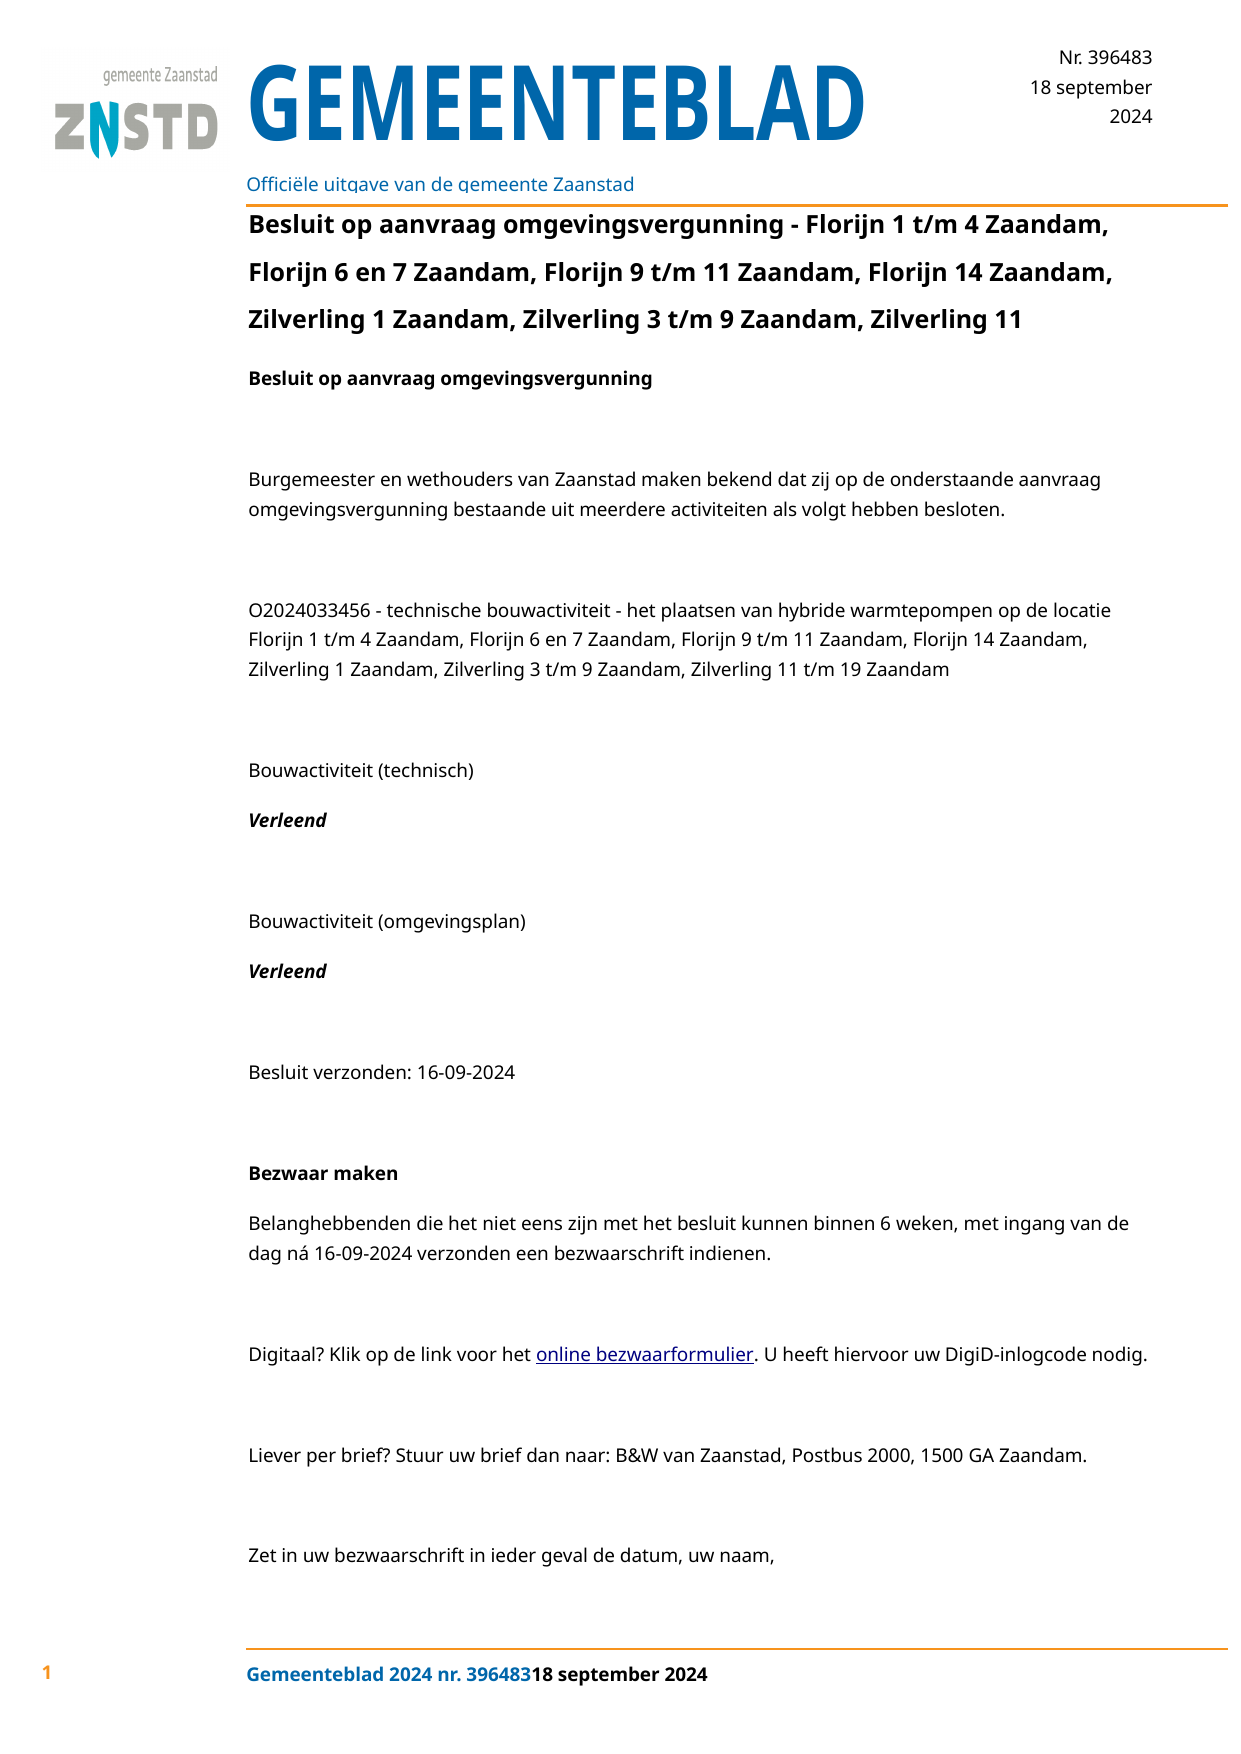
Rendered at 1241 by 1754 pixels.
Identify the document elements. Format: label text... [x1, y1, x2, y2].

text Burgemeester en wethouders van Zaanstad maken bekend dat zij op de onderstaande aanvraag omgevingsvergunning bestaande uit meerdere activiteiten als volgt hebben besloten. [248, 466, 1152, 522]
text Besluit op aanvraag omgevingsvergunning [248, 366, 1152, 391]
text O2024033456 - technische bouwactiviteit - het plaatsen van hybride warmtepompen op de locatie Florijn 1 t/m 4 Zaandam, Florijn 6 en 7 Zaandam, Florijn 9 t/m 11 Zaandam, Florijn 14 Zaandam, Zilverling 1 Zaandam, Zilverling 3 t/m 9 Zaandam, Zilverling 11 t/m 19 Zaandam [248, 597, 1152, 682]
text Zet in uw bezwaarschrift in ieder geval de datum, uw naam, [248, 1543, 1152, 1568]
text Besluit op aanvraag omgevingsvergunning - Florijn 1 t/m 4 Zaandam, Florijn 6 en 7 Zaandam, Florijn 9 t/m 11 Zaandam, Florijn 14 Zaandam, Zilverling 1 Zaandam, Zilverling 3 t/m 9 Zaandam, Zilverling 11 [248, 207, 1152, 336]
text Bezwaar maken [248, 1160, 1152, 1186]
text Liever per brief? Stuur uw brief dan naar: B&W van Zaanstad, Postbus 2000, 1500 GA Zaandam. [248, 1442, 1152, 1467]
text Besluit verzonden: 16-09-2024 [248, 1059, 1152, 1085]
text Bouwactiviteit (omgevingsplan) [248, 908, 1152, 934]
text Bouwactiviteit (technisch) [248, 757, 1152, 782]
text Verleend [248, 958, 1152, 984]
text Verleend [248, 807, 1152, 833]
text Belanghebbenden die het niet eens zijn met het besluit kunnen binnen 6 weken, met ingang van de dag ná 16-09-2024 verzonden een bezwaarschrift indienen. [248, 1211, 1152, 1266]
picture [41, 47, 231, 172]
text Digitaal? Klik op de link voor het online bezwaarformulier. U heeft hiervoor uw DigiD-inlogcode nodig. [248, 1341, 1152, 1367]
